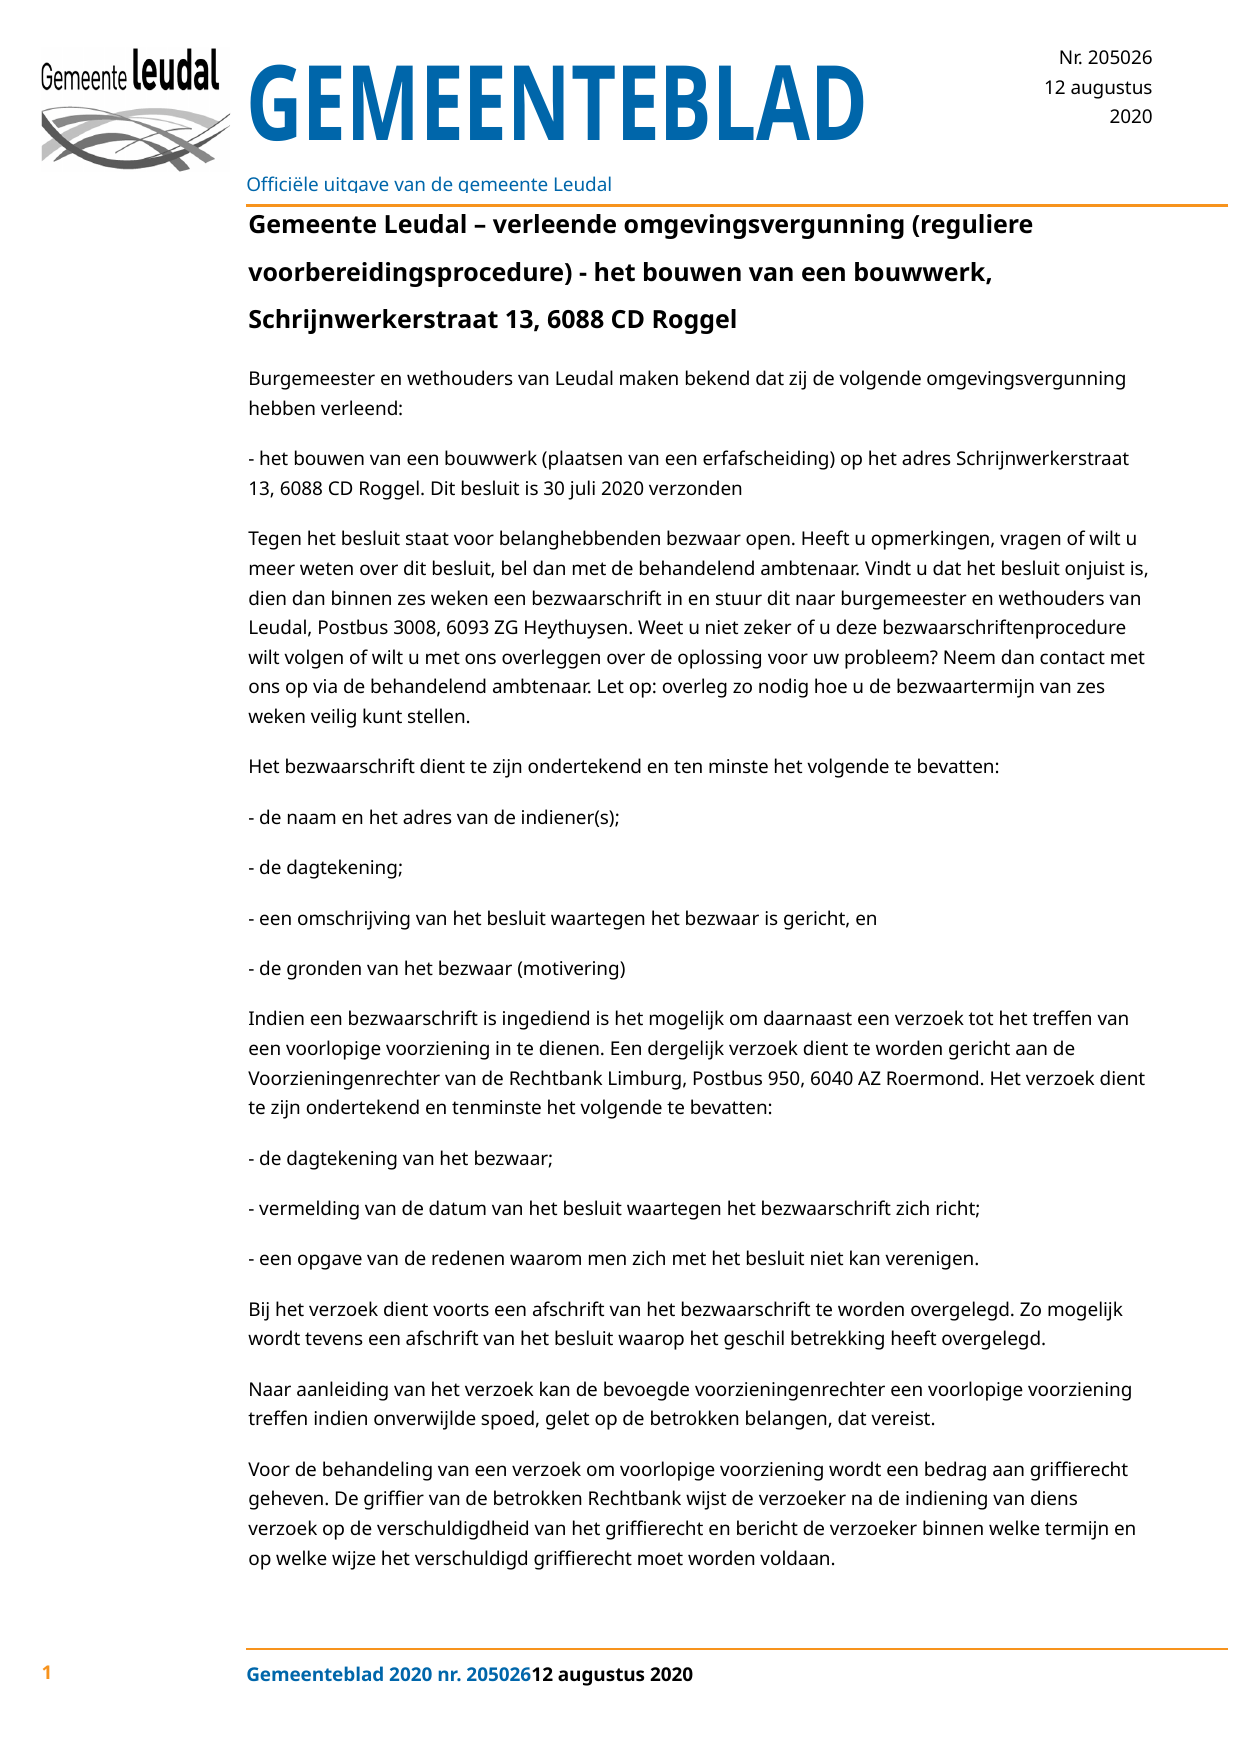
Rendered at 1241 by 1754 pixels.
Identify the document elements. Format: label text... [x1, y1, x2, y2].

text Het bezwaarschrift dient te zijn ondertekend en ten minste het volgende te bevatten: [248, 753, 1152, 779]
text - het bouwen van een bouwwerk (plaatsen van een erfafscheiding) op het adres Schrijnwerkerstraat 13, 6088 CD Roggel. Dit besluit is 30 juli 2020 verzonden [248, 446, 1152, 501]
text Burgemeester en wethouders van Leudal maken bekend dat zij de volgende omgevingsvergunning hebben verleend: [248, 366, 1152, 421]
text Voor de behandeling van een verzoek om voorlopige voorziening wordt een bedrag aan griffierecht geheven. De griffier van de betrokken Rechtbank wijst de verzoeker na de indiening van diens verzoek op de verschuldigdheid van het griffierecht en bericht de verzoeker binnen welke termijn en op welke wijze het verschuldigd griffierecht moet worden voldaan. [248, 1456, 1152, 1570]
text Gemeente Leudal – verleende omgevingsvergunning (reguliere voorbereidingsprocedure) - het bouwen van een bouwwerk, Schrijnwerkerstraat 13, 6088 CD Roggel [248, 207, 1152, 336]
text - vermelding van de datum van het besluit waartegen het bezwaarschrift zich richt; [248, 1195, 1152, 1221]
text - de dagtekening; [248, 854, 1152, 880]
text - een omschrijving van het besluit waartegen het bezwaar is gericht, en [248, 905, 1152, 930]
text Tegen het besluit staat voor belanghebbenden bezwaar open. Heeft u opmerkingen, vragen of wilt u meer weten over dit besluit, bel dan met de behandelend ambtenaar. Vindt u dat het besluit onjuist is, dien dan binnen zes weken een bezwaarschrift in en stuur dit naar burgemeester en wethouders van Leudal, Postbus 3008, 6093 ZG Heythuysen. Weet u niet zeker of u deze bezwaarschriftenprocedure wilt volgen of wilt u met ons overleggen over de oplossing voor uw probleem? Neem dan contact met ons op via de behandelend ambtenaar. Let op: overleg zo nodig hoe u de bezwaartermijn van zes weken veilig kunt stellen. [248, 526, 1152, 729]
text - de dagtekening van het bezwaar; [248, 1145, 1152, 1170]
text Bij het verzoek dient voorts een afschrift van het bezwaarschrift te worden overgelegd. Zo mogelijk wordt tevens een afschrift van het besluit waarop het geschil betrekking heeft overgelegd. [248, 1296, 1152, 1351]
text - een opgave van de redenen waarom men zich met het besluit niet kan verenigen. [248, 1246, 1152, 1271]
text Naar aanleiding van het verzoek kan de bevoegde voorzieningenrechter een voorlopige voorziening treffen indien onverwijlde spoed, gelet op de betrokken belangen, dat vereist. [248, 1376, 1152, 1431]
text - de naam en het adres van de indiener(s); [248, 804, 1152, 829]
text Indien een bezwaarschrift is ingediend is het mogelijk om daarnaast een verzoek tot het treffen van een voorlopige voorziening in te dienen. Een dergelijk verzoek dient te worden gericht aan de Voorzieningenrechter van de Rechtbank Limburg, Postbus 950, 6040 AZ Roermond. Het verzoek dient te zijn ondertekend en tenminste het volgende te bevatten: [248, 1006, 1152, 1120]
text - de gronden van het bezwaar (motivering) [248, 955, 1152, 981]
picture [41, 47, 231, 172]
